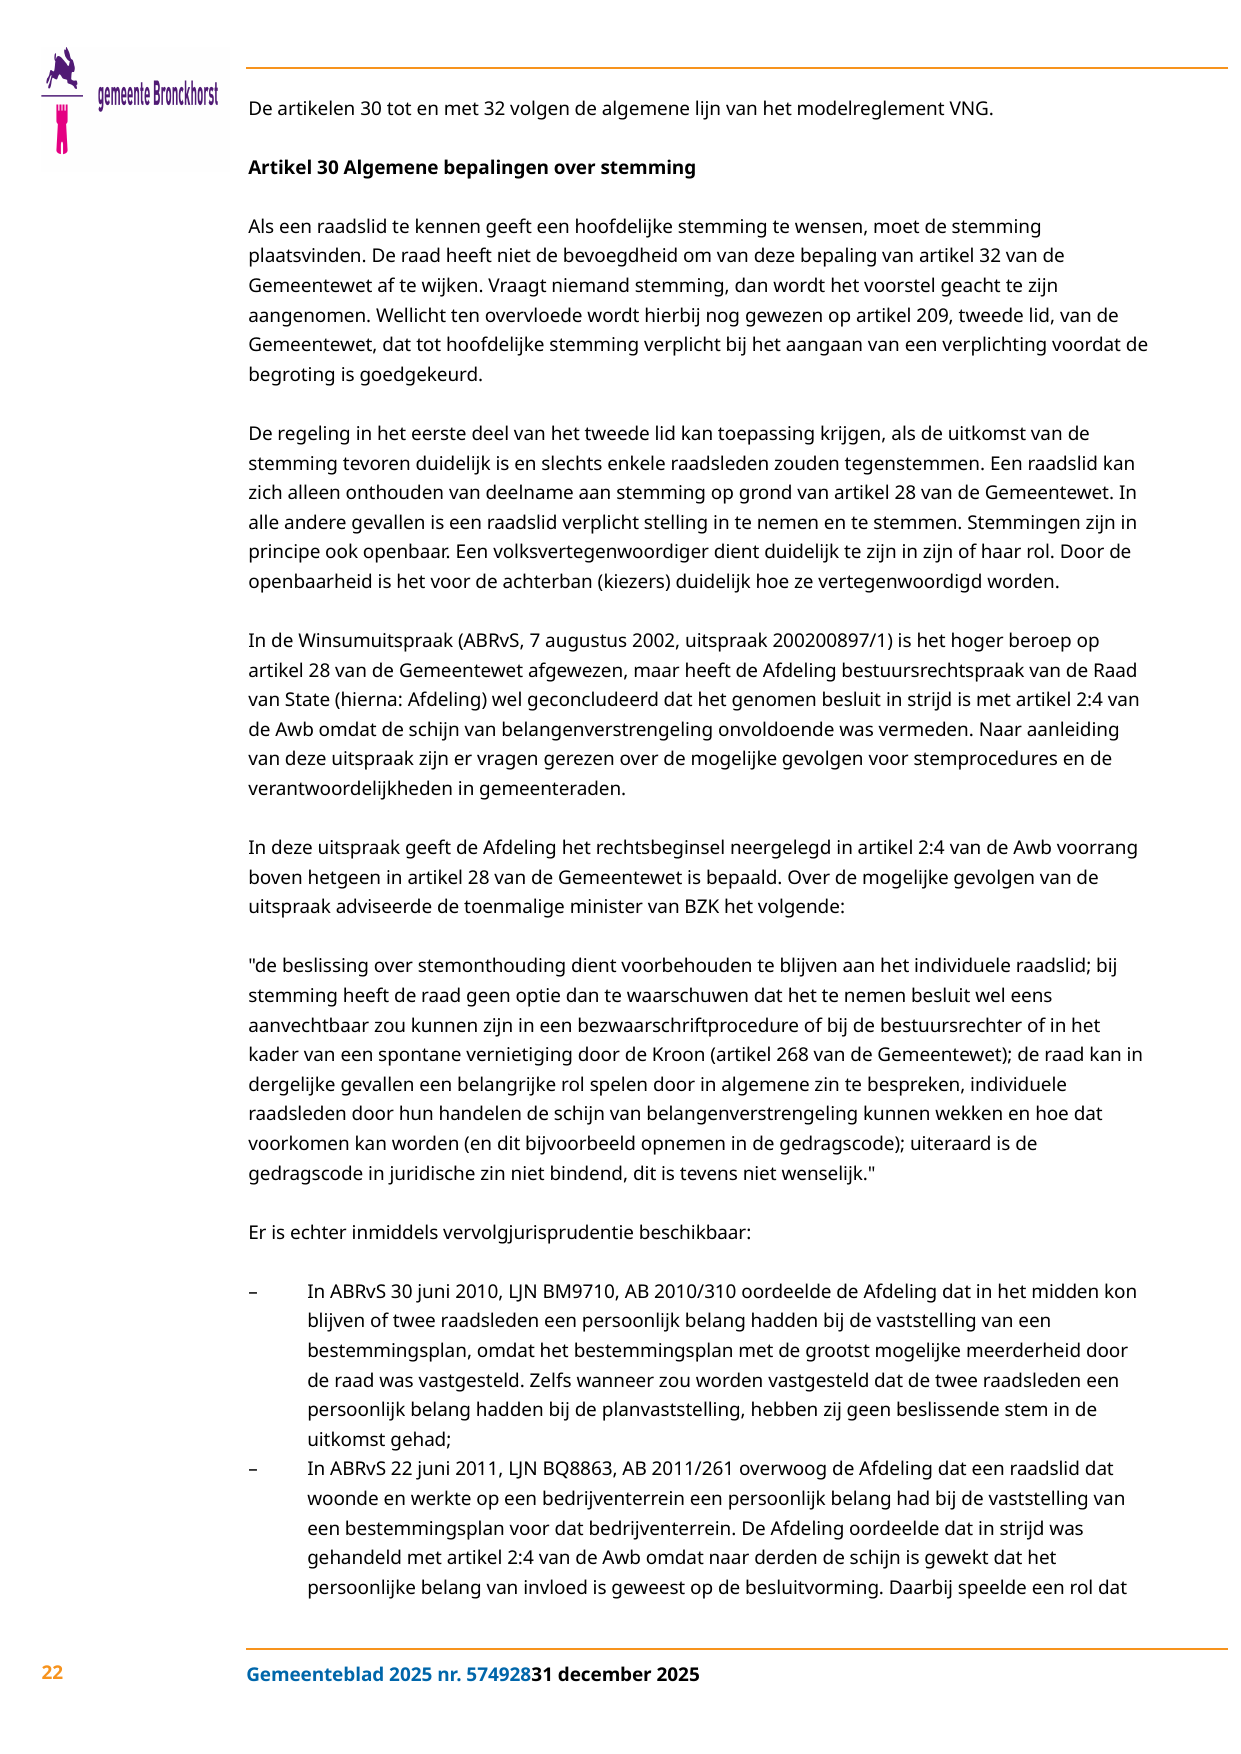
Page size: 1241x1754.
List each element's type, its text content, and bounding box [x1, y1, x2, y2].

list In ABRvS 22 juni 2011, LJN BQ8863, AB 2011/261 overwoog de Afdeling dat een raadslid dat woonde en werkte op een bedrijventerrein een persoonlijk belang had bij de vaststelling van een bestemmingsplan voor dat bedrijventerrein. De Afdeling oordeelde dat in strijd was gehandeld met artikel 2:4 van de Awb omdat naar derden de schijn is gewekt dat het persoonlijke belang van invloed is geweest op de besluitvorming. Daarbij speelde een rol dat [248, 1456, 1152, 1600]
text Als een raadslid te kennen geeft een hoofdelijke stemming te wensen, moet de stemming plaatsvinden. De raad heeft niet de bevoegdheid om van deze bepaling van artikel 32 van de Gemeentewet af te wijken. Vraagt niemand stemming, dan wordt het voorstel geacht te zijn aangenomen. Wellicht ten overvloede wordt hierbij nog gewezen op artikel 209, tweede lid, van de Gemeentewet, dat tot hoofdelijke stemming verplicht bij het aangaan van een verplichting voordat de begroting is goedgekeurd. [248, 213, 1152, 387]
list In ABRvS 30 juni 2010, LJN BM9710, AB 2010/310 oordeelde de Afdeling dat in het midden kon blijven of twee raadsleden een persoonlijk belang hadden bij de vaststelling van een bestemmingsplan, omdat het bestemmingsplan met de grootst mogelijke meerderheid door de raad was vastgesteld. Zelfs wanneer zou worden vastgesteld dat de twee raadsleden een persoonlijk belang hadden bij de planvaststelling, hebben zij geen beslissende stem in de uitkomst gehad; [248, 1278, 1152, 1452]
text Er is echter inmiddels vervolgjurisprudentie beschikbaar: [248, 1219, 1152, 1245]
text "de beslissing over stemonthouding dient voorbehouden te blijven aan het individuele raadslid; bij stemming heeft de raad geen optie dan te waarschuwen dat het te nemen besluit wel eens aanvechtbaar zou kunnen zijn in een bezwaarschriftprocedure of bij de bestuursrechter of in het kader van een spontane vernietiging door de Kroon (artikel 268 van de Gemeentewet); de raad kan in dergelijke gevallen een belangrijke rol spelen door in algemene zin te bespreken, individuele raadsleden door hun handelen de schijn van belangenverstrengeling kunnen wekken en hoe dat voorkomen kan worden (en dit bijvoorbeeld opnemen in de gedragscode); uiteraard is de gedragscode in juridische zin niet bindend, dit is tevens niet wenselijk." [248, 953, 1152, 1186]
picture [41, 47, 231, 172]
text De regeling in het eerste deel van het tweede lid kan toepassing krijgen, als de uitkomst van de stemming tevoren duidelijk is en slechts enkele raadsleden zouden tegenstemmen. Een raadslid kan zich alleen onthouden van deelname aan stemming op grond van artikel 28 van de Gemeentewet. In alle andere gevallen is een raadslid verplicht stelling in te nemen en te stemmen. Stemmingen zijn in principe ook openbaar. Een volksvertegenwoordiger dient duidelijk te zijn in zijn of haar rol. Door de openbaarheid is het voor de achterban (kiezers) duidelijk hoe ze vertegenwoordigd worden. [248, 420, 1152, 594]
text Artikel 30 Algemene bepalingen over stemming [248, 154, 1152, 180]
text In deze uitspraak geeft de Afdeling het rechtsbeginsel neergelegd in artikel 2:4 van de Awb voorrang boven hetgeen in artikel 28 van de Gemeentewet is bepaald. Over de mogelijke gevolgen van de uitspraak adviseerde de toenmalige minister van BZK het volgende: [248, 834, 1152, 919]
text De artikelen 30 tot en met 32 volgen de algemene lijn van het modelreglement VNG. [248, 95, 1152, 121]
text In de Winsumuitspraak (ABRvS, 7 augustus 2002, uitspraak 200200897/1) is het hoger beroep op artikel 28 van de Gemeentewet afgewezen, maar heeft de Afdeling bestuursrechtspraak van de Raad van State (hierna: Afdeling) wel geconcludeerd dat het genomen besluit in strijd is met artikel 2:4 van de Awb omdat de schijn van belangenverstrengeling onvoldoende was vermeden. Naar aanleiding van deze uitspraak zijn er vragen gerezen over de mogelijke gevolgen voor stemprocedures en de verantwoordelijkheden in gemeenteraden. [248, 627, 1152, 801]
